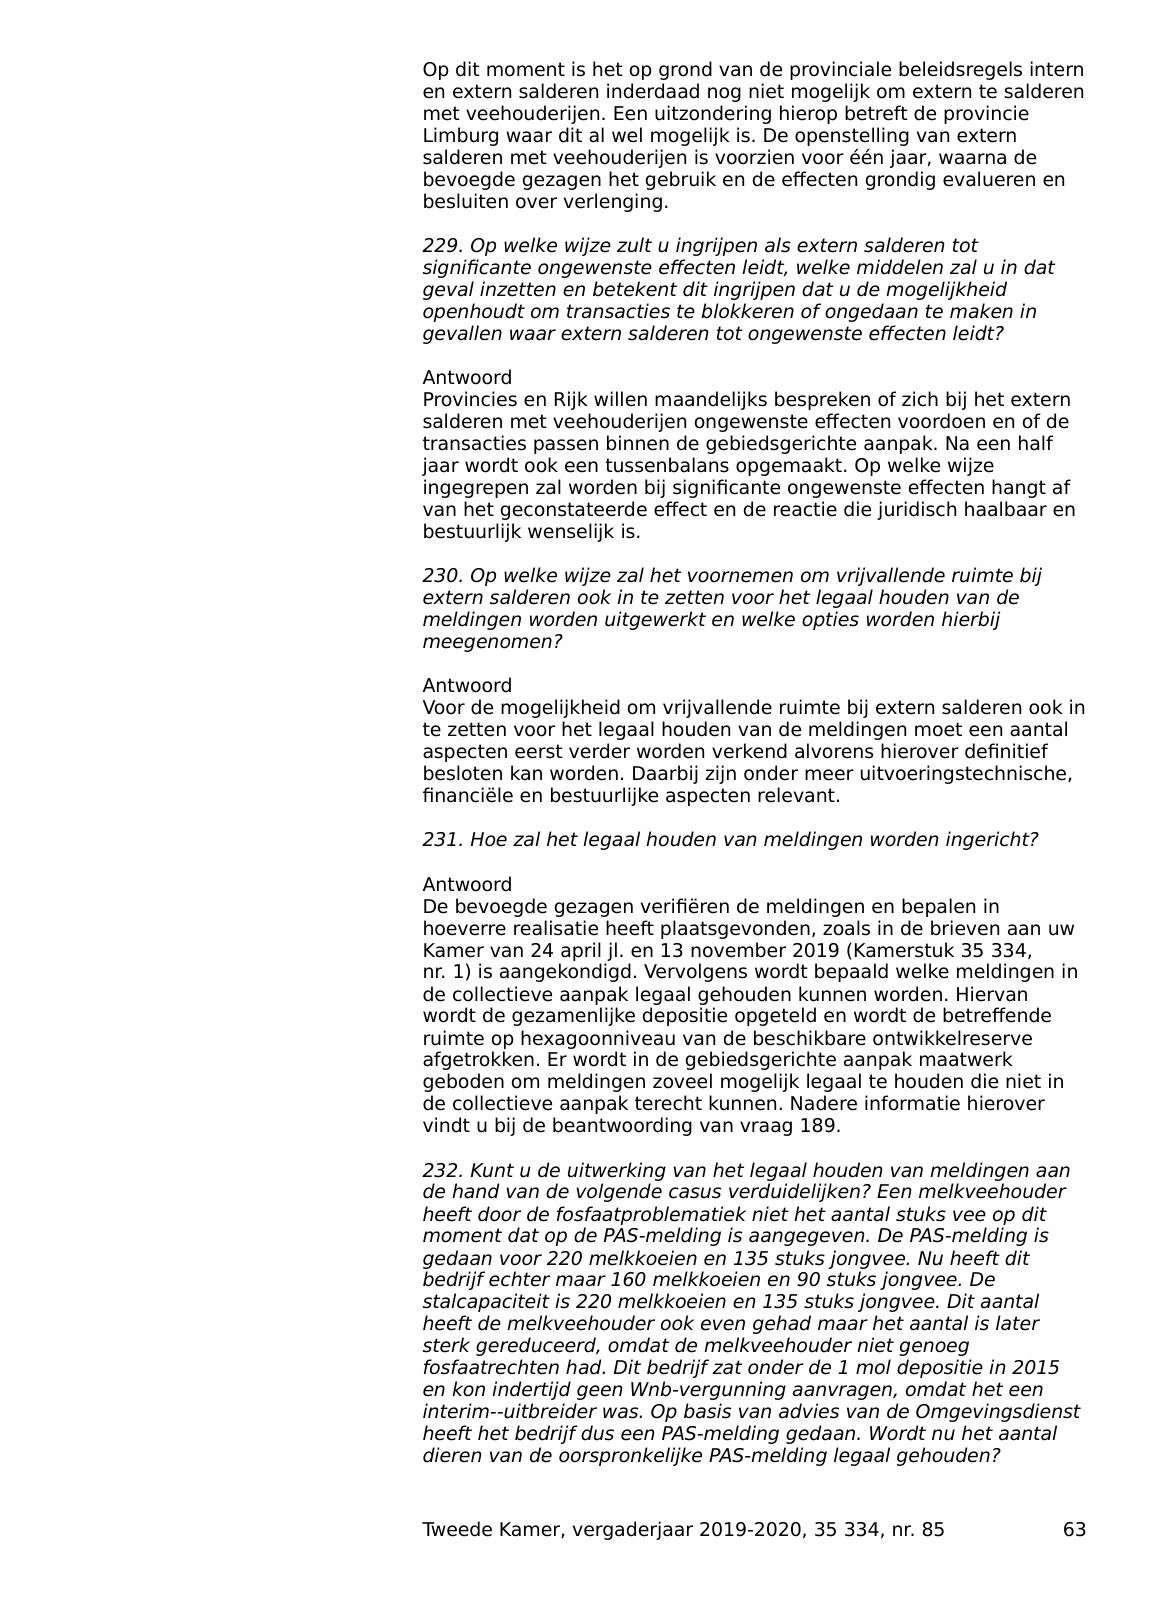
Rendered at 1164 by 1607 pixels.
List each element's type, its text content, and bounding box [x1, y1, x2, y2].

text Voor de mogelijkheid om vrijvallende ruimte bij extern salderen ook in te zetten voor het legaal houden van de meldingen moet een aantal aspecten eerst verder worden verkend alvorens hierover definitief besloten kan worden. Daarbij zijn onder meer uitvoeringstechnische, financiële en bestuurlijke aspecten relevant. [422, 697, 1087, 807]
text Antwoord [422, 367, 1087, 389]
text 232. Kunt u de uitwerking van het legaal houden van meldingen aan de hand van de volgende casus verduidelijken? Een melkveehouder heeft door de fosfaatproblematiek niet het aantal stuks vee op dit moment dat op de PAS-melding is aangegeven. De PAS-melding is gedaan voor 220 melkkoeien en 135 stuks jongvee. Nu heeft dit bedrijf echter maar 160 melkkoeien en 90 stuks jongvee. De stalcapaciteit is 220 melkkoeien en 135 stuks jongvee. Dit aantal heeft de melkveehouder ook even gehad maar het aantal is later sterk gereduceerd, omdat de melkveehouder niet genoeg fosfaatrechten had. Dit bedrijf zat onder de 1 mol depositie in 2015 en kon indertijd geen Wnb-vergunning aanvragen, omdat het een interim--uitbreider was. Op basis van advies van de Omgevingsdienst heeft het bedrijf dus een PAS-melding gedaan. Wordt nu het aantal dieren van de oorspronkelijke PAS-melding legaal gehouden? [422, 1159, 1087, 1467]
text Provincies en Rijk willen maandelijks bespreken of zich bij het extern salderen met veehouderijen ongewenste effecten voordoen en of de transacties passen binnen de gebiedsgerichte aanpak. Na een half jaar wordt ook een tussenbalans opgemaakt. Op welke wijze ingegrepen zal worden bij significante ongewenste effecten hangt af van het geconstateerde effect en de reactie die juridisch haalbaar en bestuurlijk wenselijk is. [422, 389, 1087, 543]
text Op dit moment is het op grond van de provinciale beleidsregels intern en extern salderen inderdaad nog niet mogelijk om extern te salderen met veehouderijen. Een uitzondering hierop betreft de provincie Limburg waar dit al wel mogelijk is. De openstelling van extern salderen met veehouderijen is voorzien voor één jaar, waarna de bevoegde gezagen het gebruik en de effecten grondig evalueren en besluiten over verlenging. [422, 59, 1087, 213]
text Antwoord [422, 675, 1087, 697]
text 230. Op welke wijze zal het voornemen om vrijvallende ruimte bij extern salderen ook in te zetten voor het legaal houden van de meldingen worden uitgewerkt en welke opties worden hierbij meegenomen? [422, 565, 1087, 653]
text Antwoord [422, 873, 1087, 896]
text 229. Op welke wijze zult u ingrijpen als extern salderen tot significante ongewenste effecten leidt, welke middelen zal u in dat geval inzetten en betekent dit ingrijpen dat u de mogelijkheid openhoudt om transacties te blokkeren of ongedaan te maken in gevallen waar extern salderen tot ongewenste effecten leidt? [422, 235, 1087, 345]
text 231. Hoe zal het legaal houden van meldingen worden ingericht? [422, 829, 1087, 851]
text De bevoegde gezagen verifiëren de meldingen en bepalen in hoeverre realisatie heeft plaatsgevonden, zoals in de brieven aan uw Kamer van 24 april jl. en 13 november 2019 (Kamerstuk 35 334, nr. 1) is aangekondigd. Vervolgens wordt bepaald welke meldingen in de collectieve aanpak legaal gehouden kunnen worden. Hiervan wordt de gezamenlijke depositie opgeteld en wordt de betreffende ruimte op hexagoonniveau van de beschikbare ontwikkelreserve afgetrokken. Er wordt in de gebiedsgerichte aanpak maatwerk geboden om meldingen zoveel mogelijk legaal te houden die niet in de collectieve aanpak terecht kunnen. Nadere informatie hierover vindt u bij de beantwoording van vraag 189. [422, 896, 1087, 1137]
